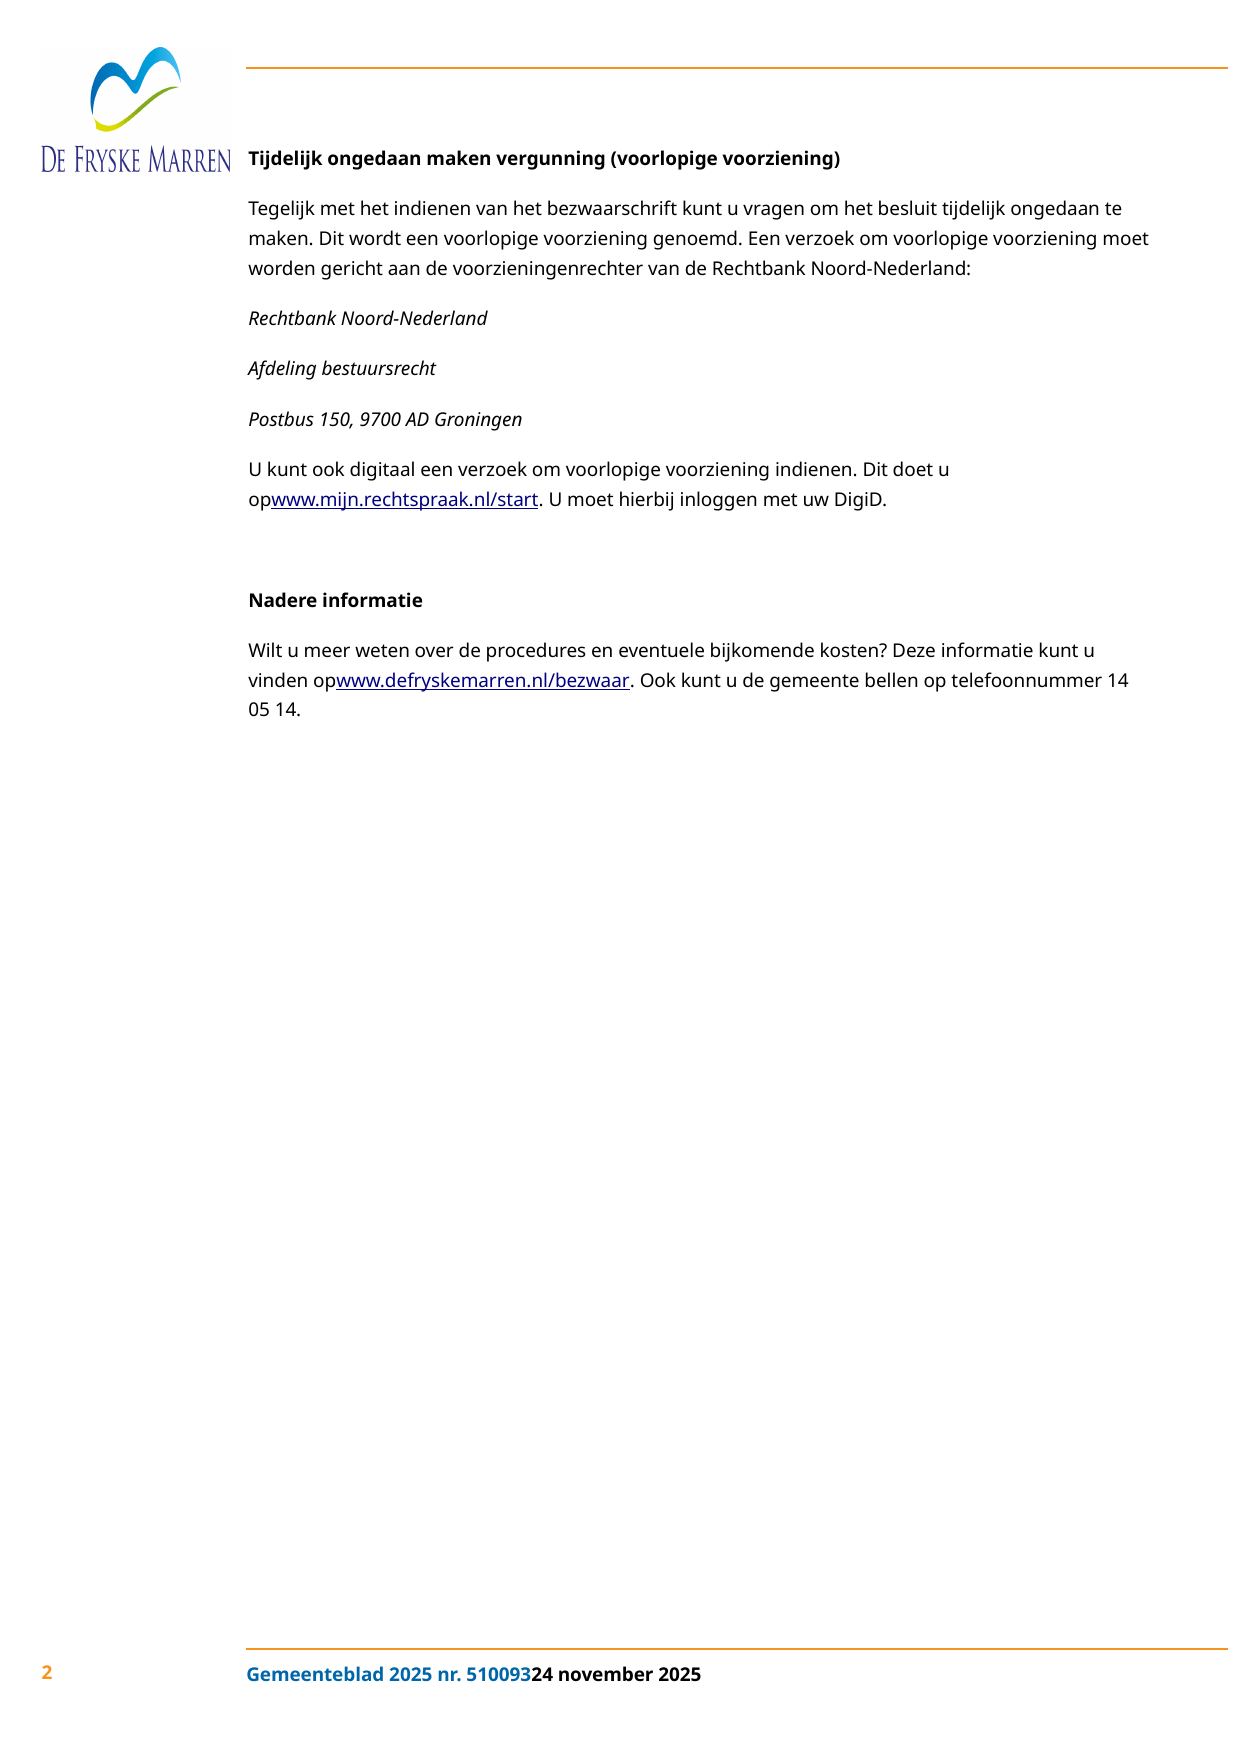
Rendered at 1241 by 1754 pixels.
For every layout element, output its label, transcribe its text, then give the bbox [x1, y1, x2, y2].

text Afdeling bestuursrecht [248, 356, 1152, 381]
text Tegelijk met het indienen van het bezwaarschrift kunt u vragen om het besluit tijdelijk ongedaan te maken. Dit wordt een voorlopige voorziening genoemd. Een verzoek om voorlopige voorziening moet worden gericht aan de voorzieningenrechter van de Rechtbank Noord-Nederland: [248, 196, 1152, 281]
text Rechtbank Noord-Nederland [248, 305, 1152, 331]
text Postbus 150, 9700 AD Groningen [248, 406, 1152, 432]
picture [41, 47, 231, 172]
text Nadere informatie [248, 587, 1152, 613]
text U kunt ook digitaal een verzoek om voorlopige voorziening indienen. Dit doet u opwww.mijn.rechtspraak.nl/start. U moet hierbij inloggen met uw DigiD. [248, 456, 1152, 512]
text Wilt u meer weten over de procedures en eventuele bijkomende kosten? Deze informatie kunt u vinden opwww.defryskemarren.nl/bezwaar. Ook kunt u de gemeente bellen op telefoonnummer 14 05 14. [248, 637, 1152, 722]
text Tijdelijk ongedaan maken vergunning (voorlopige voorziening) [248, 145, 1152, 171]
